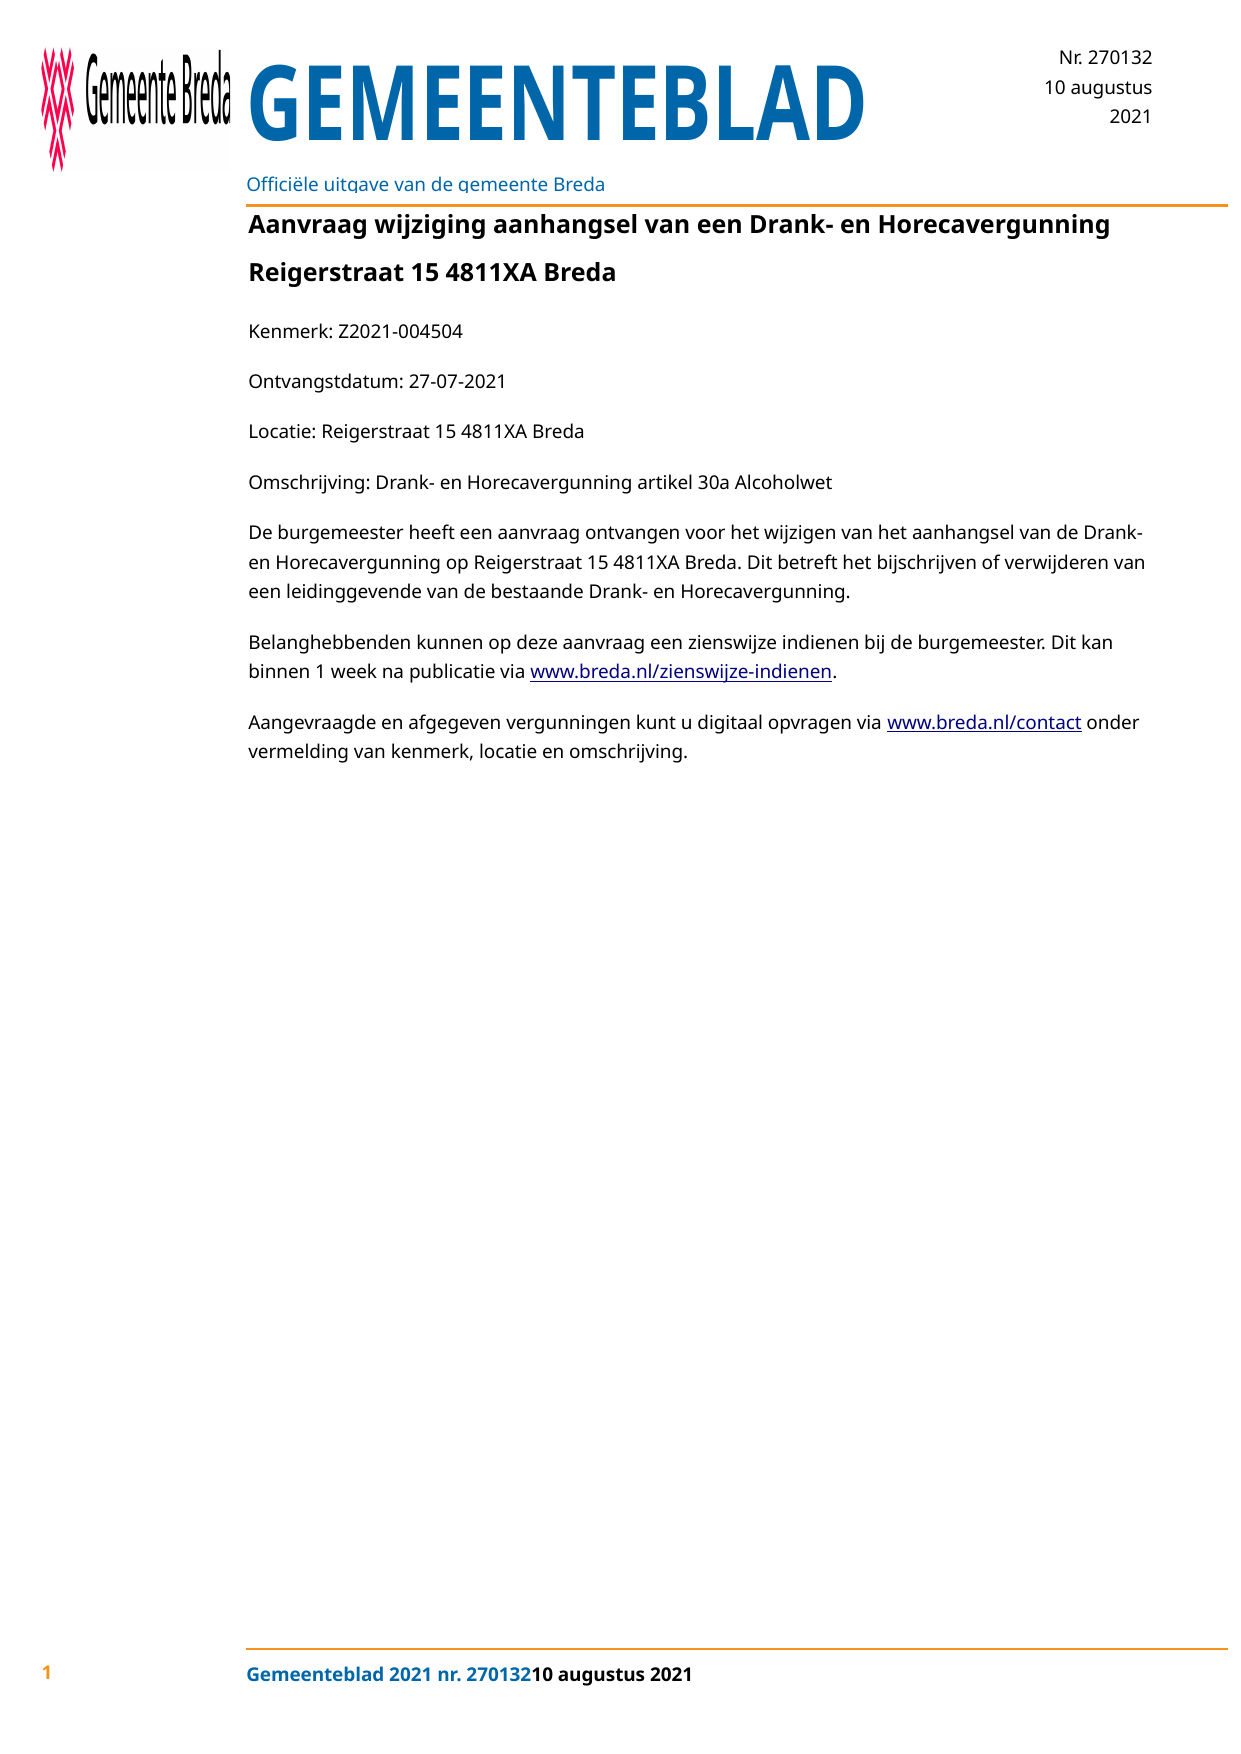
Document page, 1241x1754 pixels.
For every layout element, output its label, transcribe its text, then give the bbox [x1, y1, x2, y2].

text Aangevraagde en afgegeven vergunningen kunt u digitaal opvragen via www.breda.nl/contact onder vermelding van kenmerk, locatie en omschrijving. [248, 709, 1152, 764]
picture [41, 47, 231, 172]
text Aanvraag wijziging aanhangsel van een Drank- en Horecavergunning Reigerstraat 15 4811XA Breda [248, 207, 1152, 288]
text Locatie: Reigerstraat 15 4811XA Breda [248, 419, 1152, 444]
text Belanghebbenden kunnen op deze aanvraag een zienswijze indienen bij de burgemeester. Dit kan binnen 1 week na publicatie via www.breda.nl/zienswijze-indienen. [248, 629, 1152, 684]
text Omschrijving: Drank- en Horecavergunning artikel 30a Alcoholwet [248, 469, 1152, 495]
text De burgemeester heeft een aanvraag ontvangen voor het wijzigen van het aanhangsel van de Drank- en Horecavergunning op Reigerstraat 15 4811XA Breda. Dit betreft het bijschrijven of verwijderen van een leidinggevende van de bestaande Drank- en Horecavergunning. [248, 519, 1152, 604]
text Ontvangstdatum: 27-07-2021 [248, 368, 1152, 394]
text Kenmerk: Z2021-004504 [248, 318, 1152, 344]
